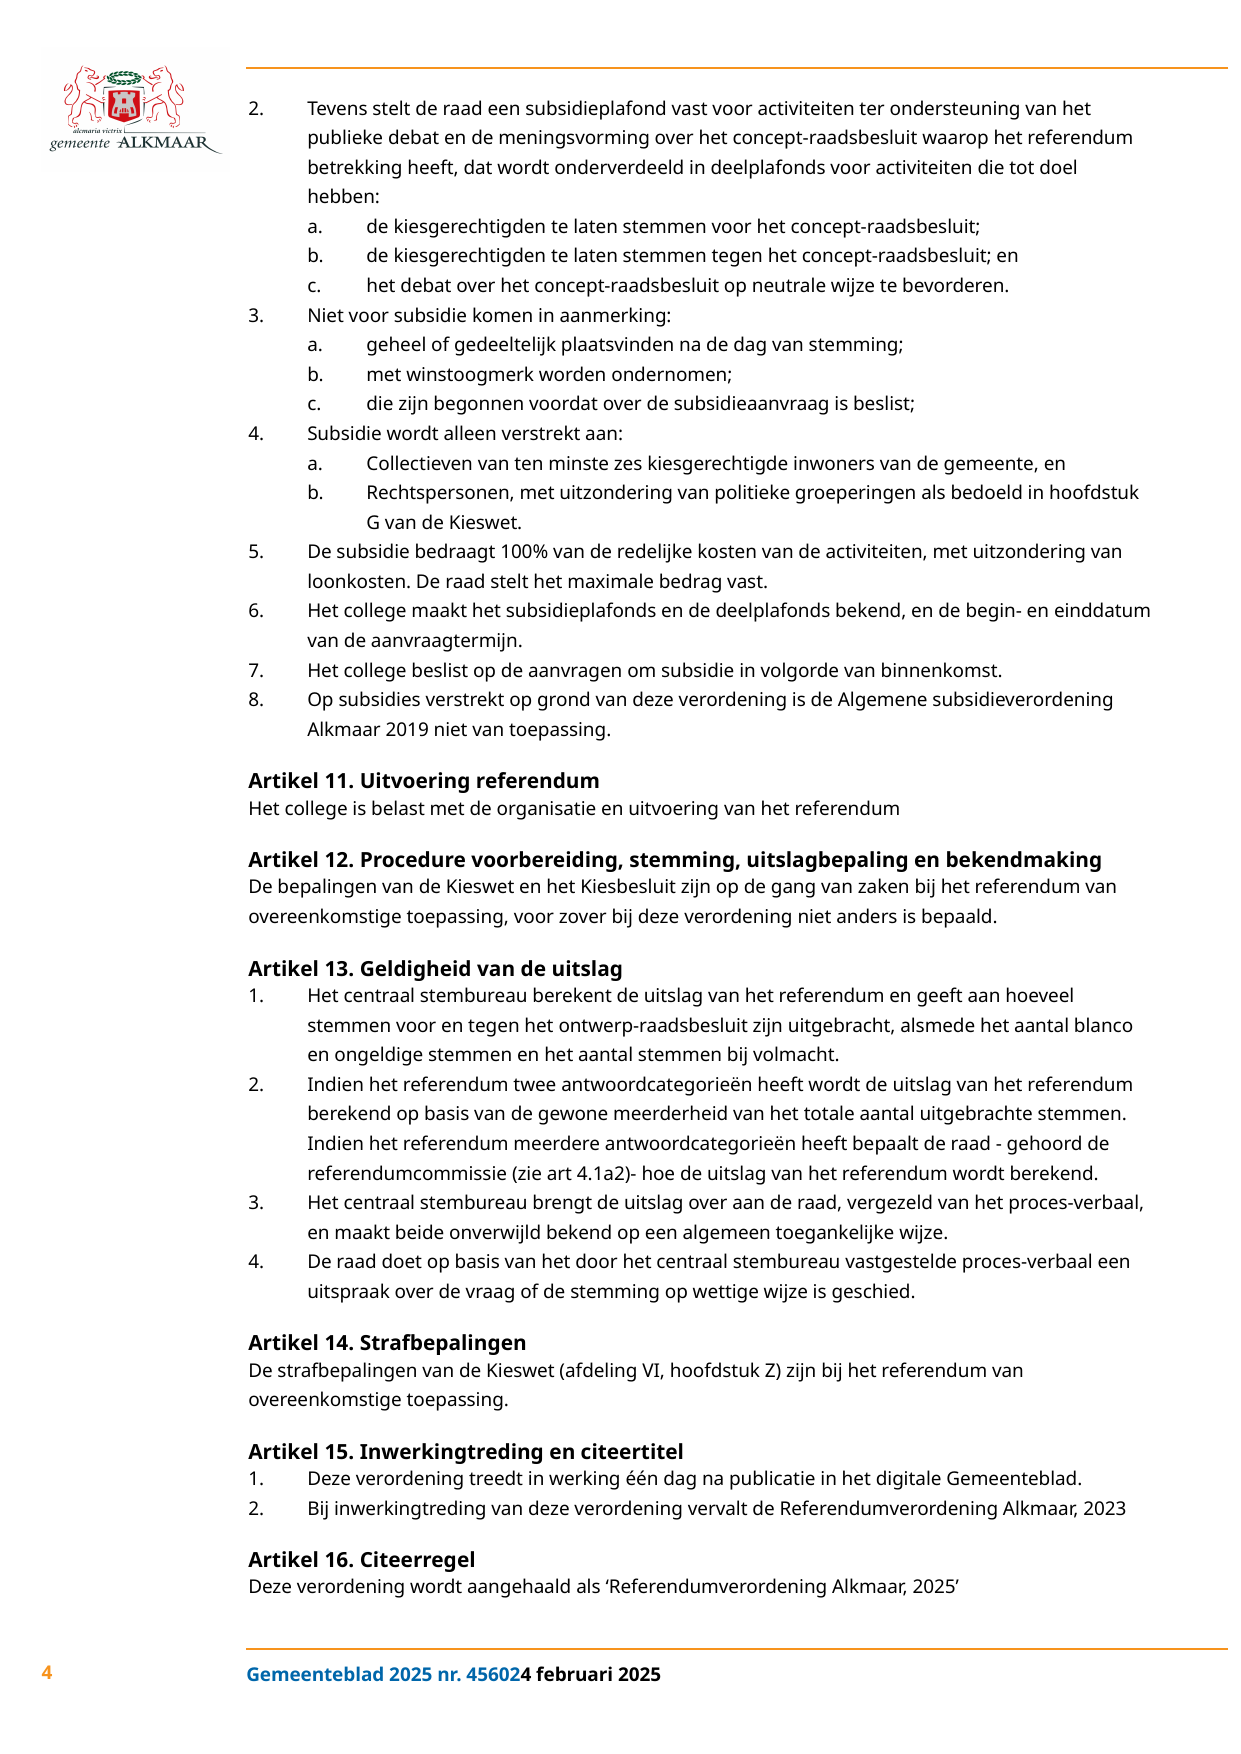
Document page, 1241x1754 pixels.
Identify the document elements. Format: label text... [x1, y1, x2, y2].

text Artikel 14. Strafbepalingen [248, 1328, 1152, 1357]
text Artikel 13. Geldigheid van de uitslag [248, 954, 1152, 982]
list Collectieven van ten minste zes kiesgerechtigde inwoners van de gemeente, en [307, 450, 1152, 476]
list Bij inwerkingtreding van deze verordening vervalt de Referendumverordening Alkmaar, 2023 [248, 1495, 1152, 1521]
list de kiesgerechtigden te laten stemmen tegen het concept-raadsbesluit; en [307, 243, 1152, 268]
list Het centraal stembureau berekent de uitslag van het referendum en geeft aan hoeveel stemmen voor en tegen het ontwerp-raadsbesluit zijn uitgebracht, alsmede het aantal blanco en ongeldige stemmen en het aantal stemmen bij volmacht. [248, 982, 1152, 1067]
text De strafbepalingen van de Kieswet (afdeling VI, hoofdstuk Z) zijn bij het referendum van overeenkomstige toepassing. [248, 1357, 1152, 1412]
list Het centraal stembureau brengt de uitslag over aan de raad, vergezeld van het proces-verbaal, en maakt beide onverwijld bekend op een algemeen toegankelijke wijze. [248, 1189, 1152, 1244]
text De bepalingen van de Kieswet en het Kiesbesluit zijn op de gang van zaken bij het referendum van overeenkomstige toepassing, voor zover bij deze verordening niet anders is bepaald. [248, 874, 1152, 929]
list Subsidie wordt alleen verstrekt aan: [248, 420, 1152, 446]
list Indien het referendum twee antwoordcategorieën heeft wordt de uitslag van het referendum berekend op basis van de gewone meerderheid van het totale aantal uitgebrachte stemmen. Indien het referendum meerdere antwoordcategorieën heeft bepaalt de raad - gehoord de referendumcommissie (zie art 4.1a2)- hoe de uitslag van het referendum wordt berekend. [248, 1071, 1152, 1185]
list Het college maakt het subsidieplafonds en de deelplafonds bekend, en de begin- en einddatum van de aanvraagtermijn. [248, 598, 1152, 653]
list De raad doet op basis van het door het centraal stembureau vastgestelde proces-verbaal een uitspraak over de vraag of de stemming op wettige wijze is geschied. [248, 1248, 1152, 1304]
text Artikel 11. Uitvoering referendum [248, 766, 1152, 795]
list Rechtspersonen, met uitzondering van politieke groeperingen als bedoeld in hoofdstuk G van de Kieswet. [307, 479, 1152, 535]
text Artikel 16. Citeerregel [248, 1545, 1152, 1574]
text Artikel 12. Procedure voorbereiding, stemming, uitslagbepaling en bekendmaking [248, 845, 1152, 874]
list de kiesgerechtigden te laten stemmen voor het concept-raadsbesluit; [307, 213, 1152, 239]
list Deze verordening treedt in werking één dag na publicatie in het digitale Gemeenteblad. [248, 1465, 1152, 1491]
list met winstoogmerk worden ondernomen; [307, 361, 1152, 387]
text Artikel 15. Inwerkingtreding en citeertitel [248, 1437, 1152, 1465]
list Tevens stelt de raad een subsidieplafond vast voor activiteiten ter ondersteuning van het publieke debat en de meningsvorming over het concept-raadsbesluit waarop het referendum betrekking heeft, dat wordt onderverdeeld in deelplafonds voor activiteiten die tot doel hebben: [248, 95, 1152, 209]
list die zijn begonnen voordat over de subsidieaanvraag is beslist; [307, 391, 1152, 416]
list Het college beslist op de aanvragen om subsidie in volgorde van binnenkomst. [248, 657, 1152, 683]
list Niet voor subsidie komen in aanmerking: [248, 302, 1152, 328]
picture [41, 47, 231, 172]
list geheel of gedeeltelijk plaatsvinden na de dag van stemming; [307, 331, 1152, 357]
list Op subsidies verstrekt op grond van deze verordening is de Algemene subsidieverordening Alkmaar 2019 niet van toepassing. [248, 686, 1152, 742]
list De subsidie bedraagt 100% van de redelijke kosten van de activiteiten, met uitzondering van loonkosten. De raad stelt het maximale bedrag vast. [248, 538, 1152, 594]
text Het college is belast met de organisatie en uitvoering van het referendum [248, 795, 1152, 821]
text Deze verordening wordt aangehaald als ‘Referendumverordening Alkmaar, 2025’ [248, 1574, 1152, 1599]
list het debat over het concept-raadsbesluit op neutrale wijze te bevorderen. [307, 272, 1152, 298]
